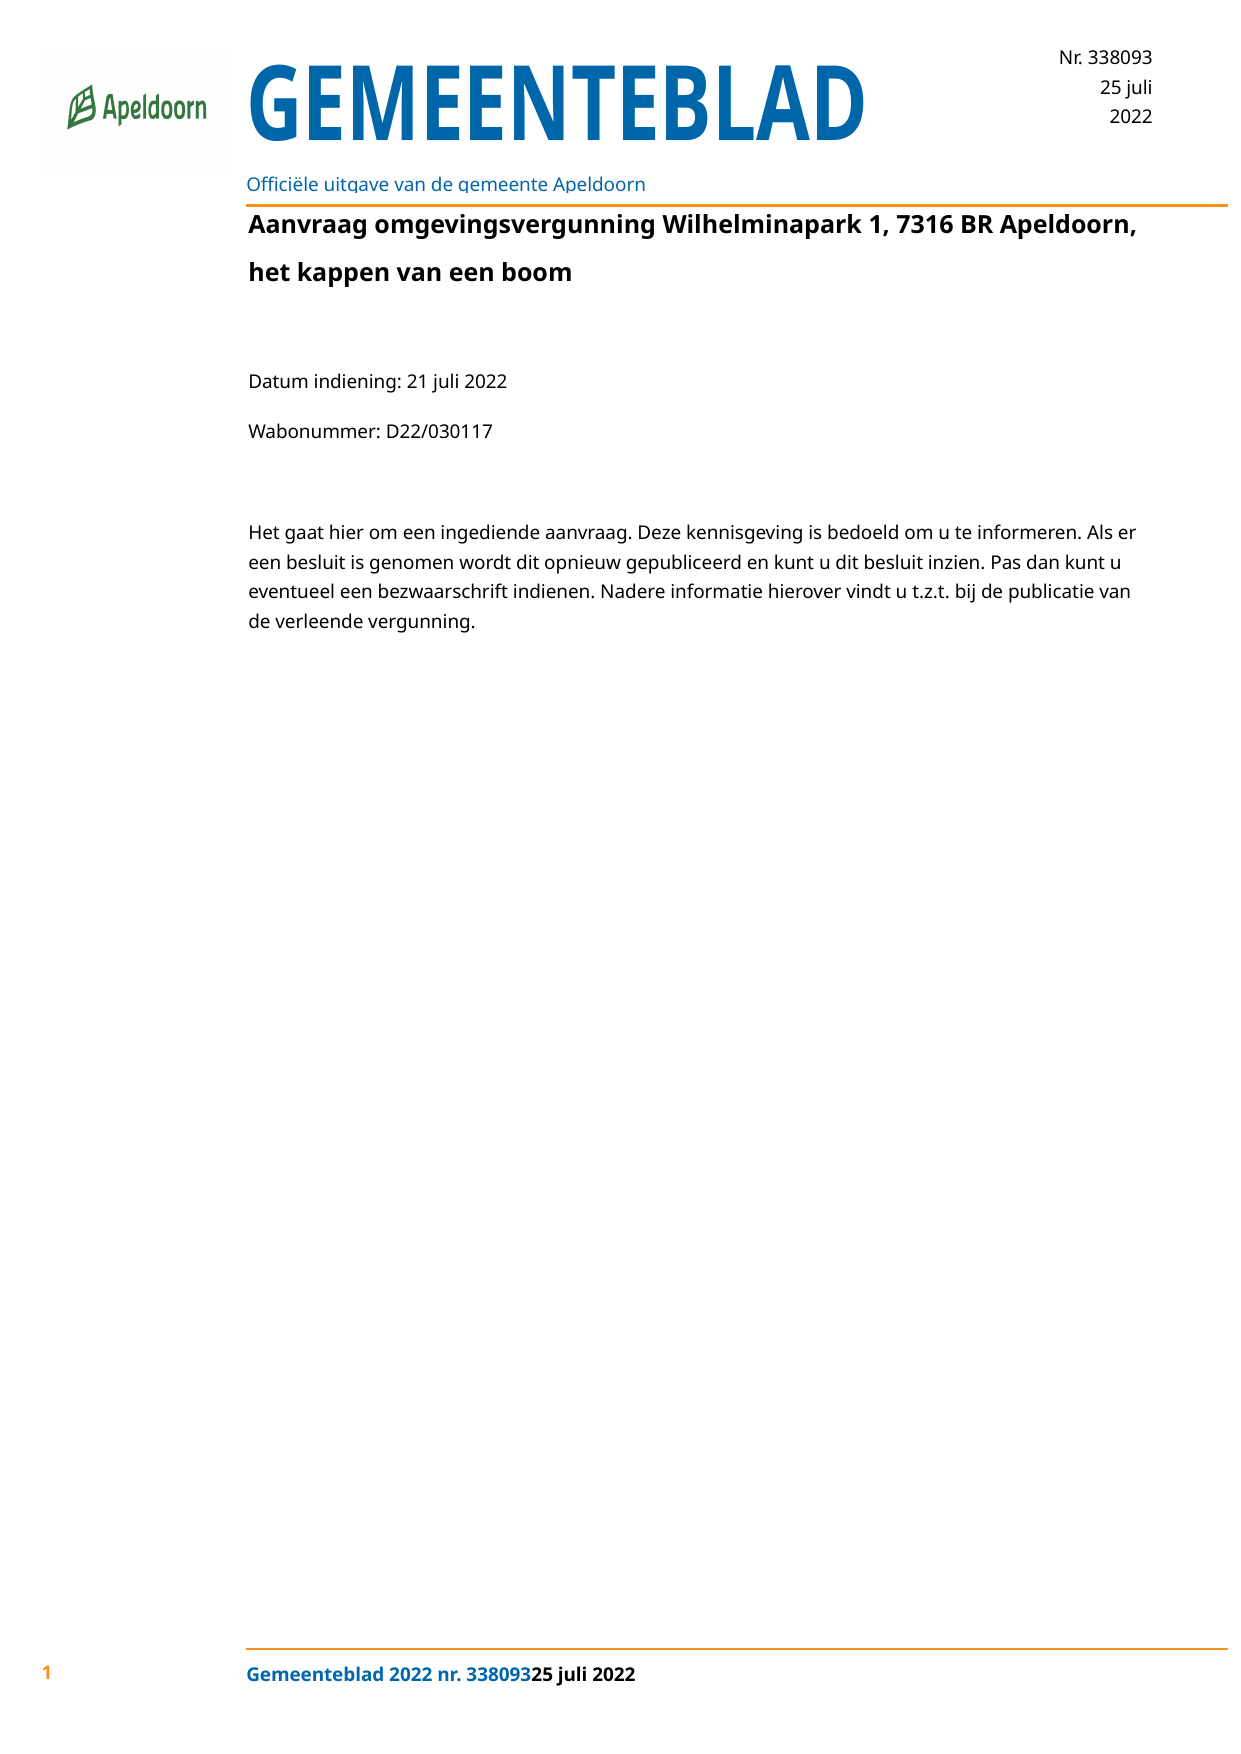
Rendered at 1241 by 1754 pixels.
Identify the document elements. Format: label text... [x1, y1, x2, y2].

text Datum indiening: 21 juli 2022 [248, 368, 1152, 394]
text Wabonummer: D22/030117 [248, 419, 1152, 444]
picture [41, 47, 231, 172]
text Aanvraag omgevingsvergunning Wilhelminapark 1, 7316 BR Apeldoorn, het kappen van een boom [248, 207, 1152, 288]
text Het gaat hier om een ingediende aanvraag. Deze kennisgeving is bedoeld om u te informeren. Als er een besluit is genomen wordt dit opnieuw gepubliceerd en kunt u dit besluit inzien. Pas dan kunt u eventueel een bezwaarschrift indienen. Nadere informatie hierover vindt u t.z.t. bij de publicatie van de verleende vergunning. [248, 519, 1152, 634]
